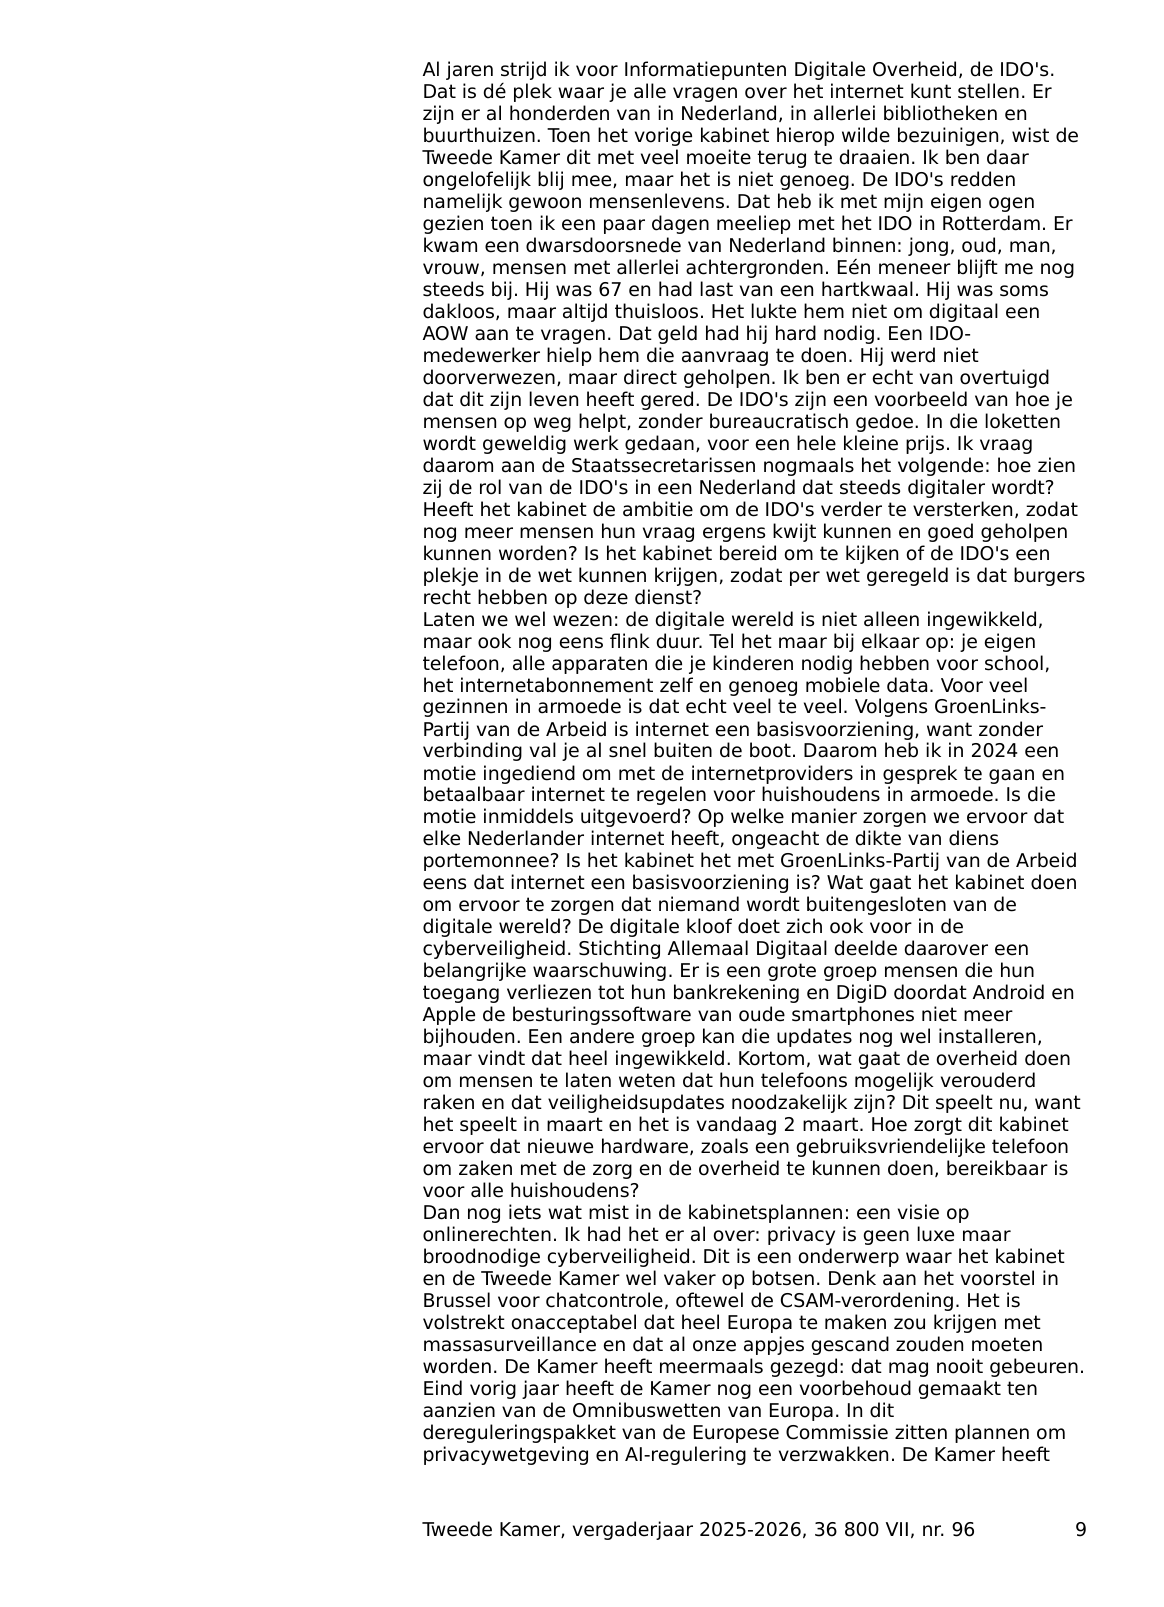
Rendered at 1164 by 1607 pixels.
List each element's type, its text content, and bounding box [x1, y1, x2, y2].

text Al jaren strijd ik voor Informatiepunten Digitale Overheid, de IDO's. Dat is dé plek waar je alle vragen over het internet kunt stellen. Er zijn er al honderden van in Nederland, in allerlei bibliotheken en buurthuizen. Toen het vorige kabinet hierop wilde bezuinigen, wist de Tweede Kamer dit met veel moeite terug te draaien. Ik ben daar ongelofelijk blij mee, maar het is niet genoeg. De IDO's redden namelijk gewoon mensenlevens. Dat heb ik met mijn eigen ogen gezien toen ik een paar dagen meeliep met het IDO in Rotterdam. Er kwam een dwarsdoorsnede van Nederland binnen: jong, oud, man, vrouw, mensen met allerlei achtergronden. Eén meneer blijft me nog steeds bij. Hij was 67 en had last van een hartkwaal. Hij was soms dakloos, maar altijd thuisloos. Het lukte hem niet om digitaal een AOW aan te vragen. Dat geld had hij hard nodig. Een IDO-medewerker hielp hem die aanvraag te doen. Hij werd niet doorverwezen, maar direct geholpen. Ik ben er echt van overtuigd dat dit zijn leven heeft gered. De IDO's zijn een voorbeeld van hoe je mensen op weg helpt, zonder bureaucratisch gedoe. In die loketten wordt geweldig werk gedaan, voor een hele kleine prijs. Ik vraag daarom aan de Staatssecretarissen nogmaals het volgende: hoe zien zij de rol van de IDO's in een Nederland dat steeds digitaler wordt? Heeft het kabinet de ambitie om de IDO's verder te versterken, zodat nog meer mensen hun vraag ergens kwijt kunnen en goed geholpen kunnen worden? Is het kabinet bereid om te kijken of de IDO's een plekje in de wet kunnen krijgen, zodat per wet geregeld is dat burgers recht hebben op deze dienst? [422, 59, 1087, 608]
text Dan nog iets wat mist in de kabinetsplannen: een visie op onlinerechten. Ik had het er al over: privacy is geen luxe maar broodnodige cyberveiligheid. Dit is een onderwerp waar het kabinet en de Tweede Kamer wel vaker op botsen. Denk aan het voorstel in Brussel voor chatcontrole, oftewel de CSAM-verordening. Het is volstrekt onacceptabel dat heel Europa te maken zou krijgen met massasurveillance en dat al onze appjes gescand zouden moeten worden. De Kamer heeft meermaals gezegd: dat mag nooit gebeuren. Eind vorig jaar heeft de Kamer nog een voorbehoud gemaakt ten aanzien van de Omnibuswetten van Europa. In dit dereguleringspakket van de Europese Commissie zitten plannen om privacywetgeving en AI-regulering te verzwakken. De Kamer heeft [422, 1202, 1087, 1466]
text Laten we wel wezen: de digitale wereld is niet alleen ingewikkeld, maar ook nog eens flink duur. Tel het maar bij elkaar op: je eigen telefoon, alle apparaten die je kinderen nodig hebben voor school, het internetabonnement zelf en genoeg mobiele data. Voor veel gezinnen in armoede is dat echt veel te veel. Volgens GroenLinks-Partij van de Arbeid is internet een basisvoorziening, want zonder verbinding val je al snel buiten de boot. Daarom heb ik in 2024 een motie ingediend om met de internetproviders in gesprek te gaan en betaalbaar internet te regelen voor huishoudens in armoede. Is die motie inmiddels uitgevoerd? Op welke manier zorgen we ervoor dat elke Nederlander internet heeft, ongeacht de dikte van diens portemonnee? Is het kabinet het met GroenLinks-Partij van de Arbeid eens dat internet een basisvoorziening is? Wat gaat het kabinet doen om ervoor te zorgen dat niemand wordt buitengesloten van de digitale wereld? De digitale kloof doet zich ook voor in de cyberveiligheid. Stichting Allemaal Digitaal deelde daarover een belangrijke waarschuwing. Er is een grote groep mensen die hun toegang verliezen tot hun bankrekening en DigiD doordat Android en Apple de besturingssoftware van oude smartphones niet meer bijhouden. Een andere groep kan die updates nog wel installeren, maar vindt dat heel ingewikkeld. Kortom, wat gaat de overheid doen om mensen te laten weten dat hun telefoons mogelijk verouderd raken en dat veiligheidsupdates noodzakelijk zijn? Dit speelt nu, want het speelt in maart en het is vandaag 2 maart. Hoe zorgt dit kabinet ervoor dat nieuwe hardware, zoals een gebruiksvriendelijke telefoon om zaken met de zorg en de overheid te kunnen doen, bereikbaar is voor alle huishoudens? [422, 608, 1087, 1202]
